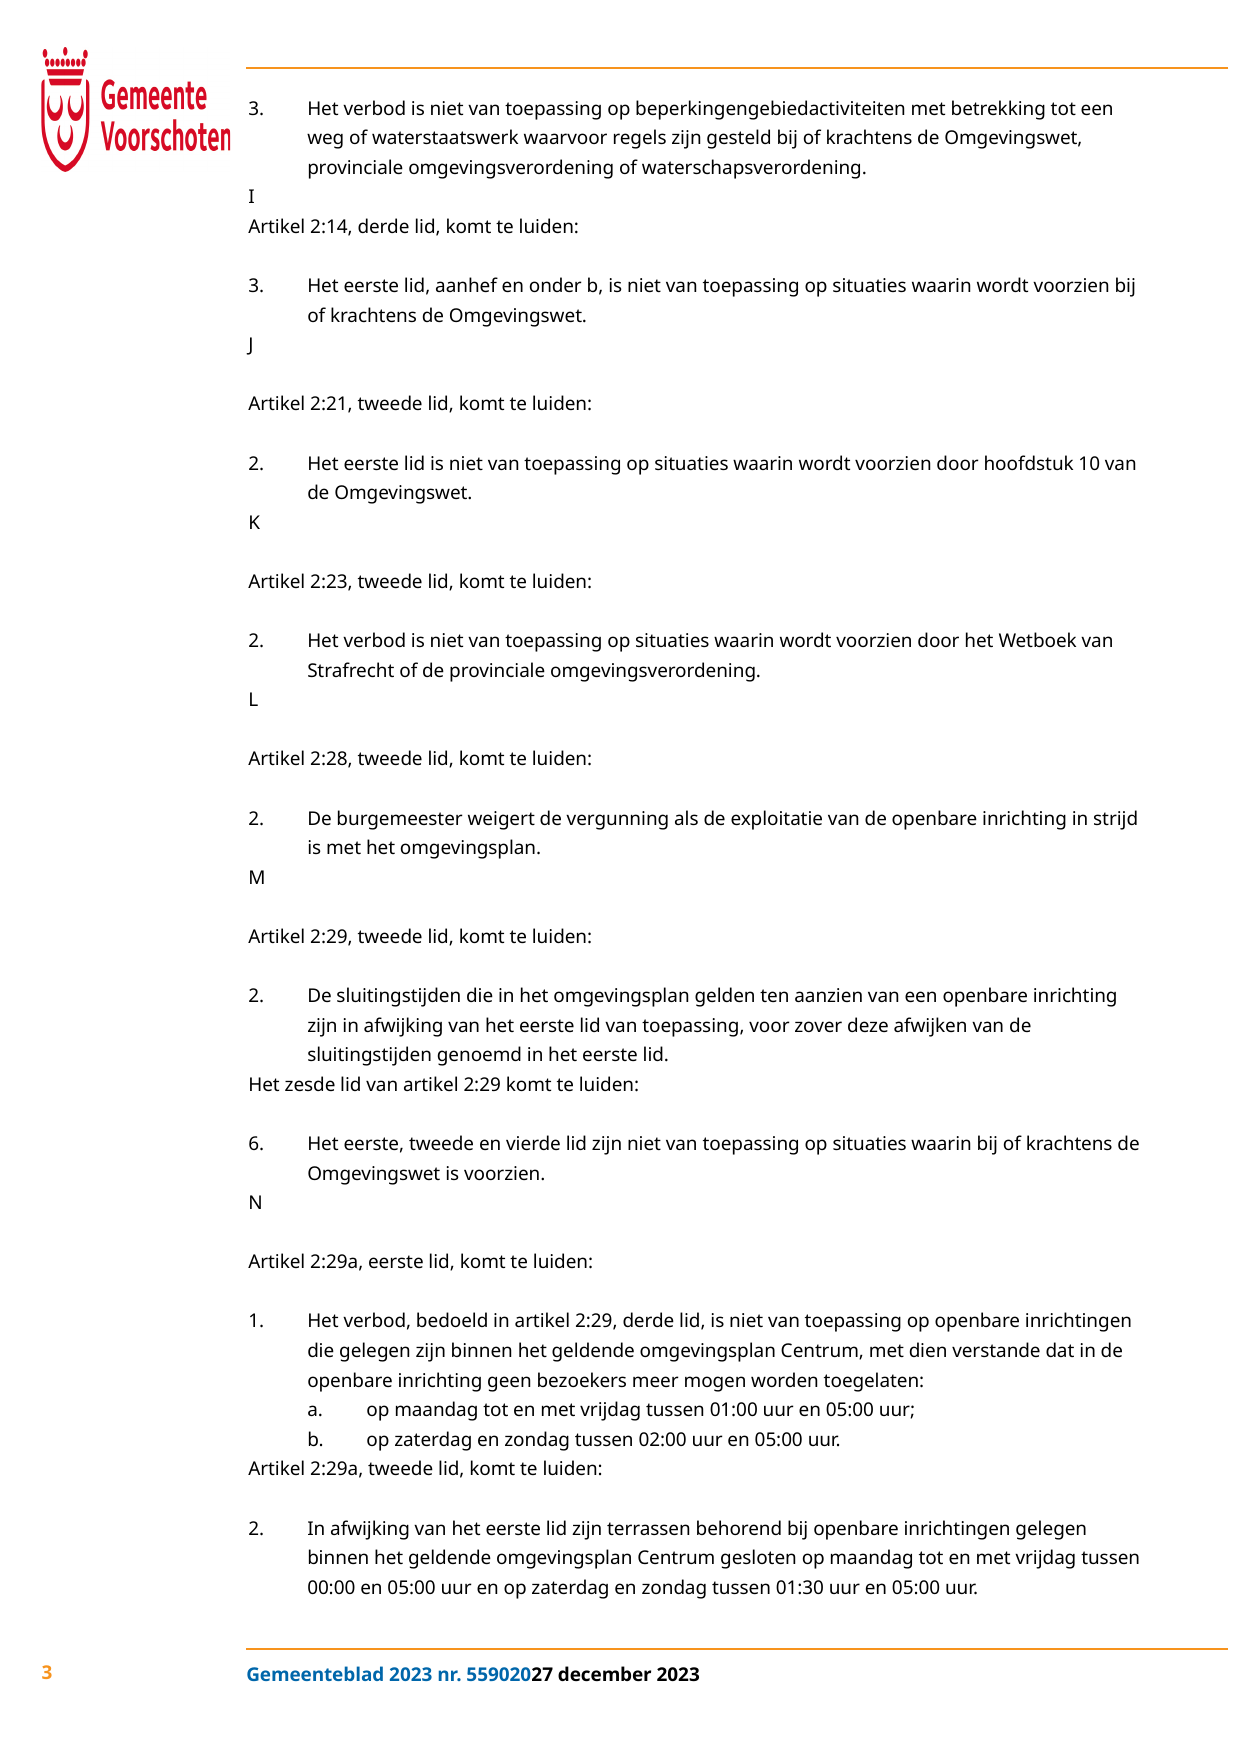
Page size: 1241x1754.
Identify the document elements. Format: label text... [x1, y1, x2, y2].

picture [41, 47, 231, 172]
text Artikel 2:29a, eerste lid, komt te luiden: [248, 1248, 1152, 1274]
list Het eerste lid, aanhef en onder b, is niet van toepassing op situaties waarin wordt voorzien bij of krachtens de Omgevingswet. [248, 272, 1152, 328]
list Het verbod is niet van toepassing op situaties waarin wordt voorzien door het Wetboek van Strafrecht of de provinciale omgevingsverordening. [248, 627, 1152, 683]
text Artikel 2:28, tweede lid, komt te luiden: [248, 746, 1152, 771]
text M [248, 864, 1152, 890]
list op maandag tot en met vrijdag tussen 01:00 uur en 05:00 uur; [307, 1396, 1152, 1422]
text Het zesde lid van artikel 2:29 komt te luiden: [248, 1071, 1152, 1097]
list op zaterdag en zondag tussen 02:00 uur en 05:00 uur. [307, 1426, 1152, 1452]
list Het eerste lid is niet van toepassing op situaties waarin wordt voorzien door hoofdstuk 10 van de Omgevingswet. [248, 450, 1152, 505]
text Artikel 2:23, tweede lid, komt te luiden: [248, 568, 1152, 594]
list Het eerste, tweede en vierde lid zijn niet van toepassing op situaties waarin bij of krachtens de Omgevingswet is voorzien. [248, 1130, 1152, 1186]
list Het verbod, bedoeld in artikel 2:29, derde lid, is niet van toepassing op openbare inrichtingen die gelegen zijn binnen het geldende omgevingsplan Centrum, met dien verstande dat in de openbare inrichting geen bezoekers meer mogen worden toegelaten: [248, 1308, 1152, 1393]
text K [248, 509, 1152, 535]
list Het verbod is niet van toepassing op beperkingengebiedactiviteiten met betrekking tot een weg of waterstaatswerk waarvoor regels zijn gesteld bij of krachtens de Omgevingswet, provinciale omgevingsverordening of waterschapsverordening. [248, 95, 1152, 180]
list De sluitingstijden die in het omgevingsplan gelden ten aanzien van een openbare inrichting zijn in afwijking van het eerste lid van toepassing, voor zover deze afwijken van de sluitingstijden genoemd in het eerste lid. [248, 982, 1152, 1067]
text N [248, 1189, 1152, 1215]
text Artikel 2:29a, tweede lid, komt te luiden: [248, 1456, 1152, 1481]
list De burgemeester weigert de vergunning als de exploitatie van de openbare inrichting in strijd is met het omgevingsplan. [248, 805, 1152, 860]
list In afwijking van het eerste lid zijn terrassen behorend bij openbare inrichtingen gelegen binnen het geldende omgevingsplan Centrum gesloten op maandag tot en met vrijdag tussen 00:00 en 05:00 uur en op zaterdag en zondag tussen 01:30 uur en 05:00 uur. [248, 1515, 1152, 1600]
text I [248, 183, 1152, 209]
text Artikel 2:21, tweede lid, komt te luiden: [248, 391, 1152, 416]
text L [248, 686, 1152, 712]
text J [248, 331, 1152, 357]
text Artikel 2:29, tweede lid, komt te luiden: [248, 923, 1152, 949]
text Artikel 2:14, derde lid, komt te luiden: [248, 213, 1152, 239]
